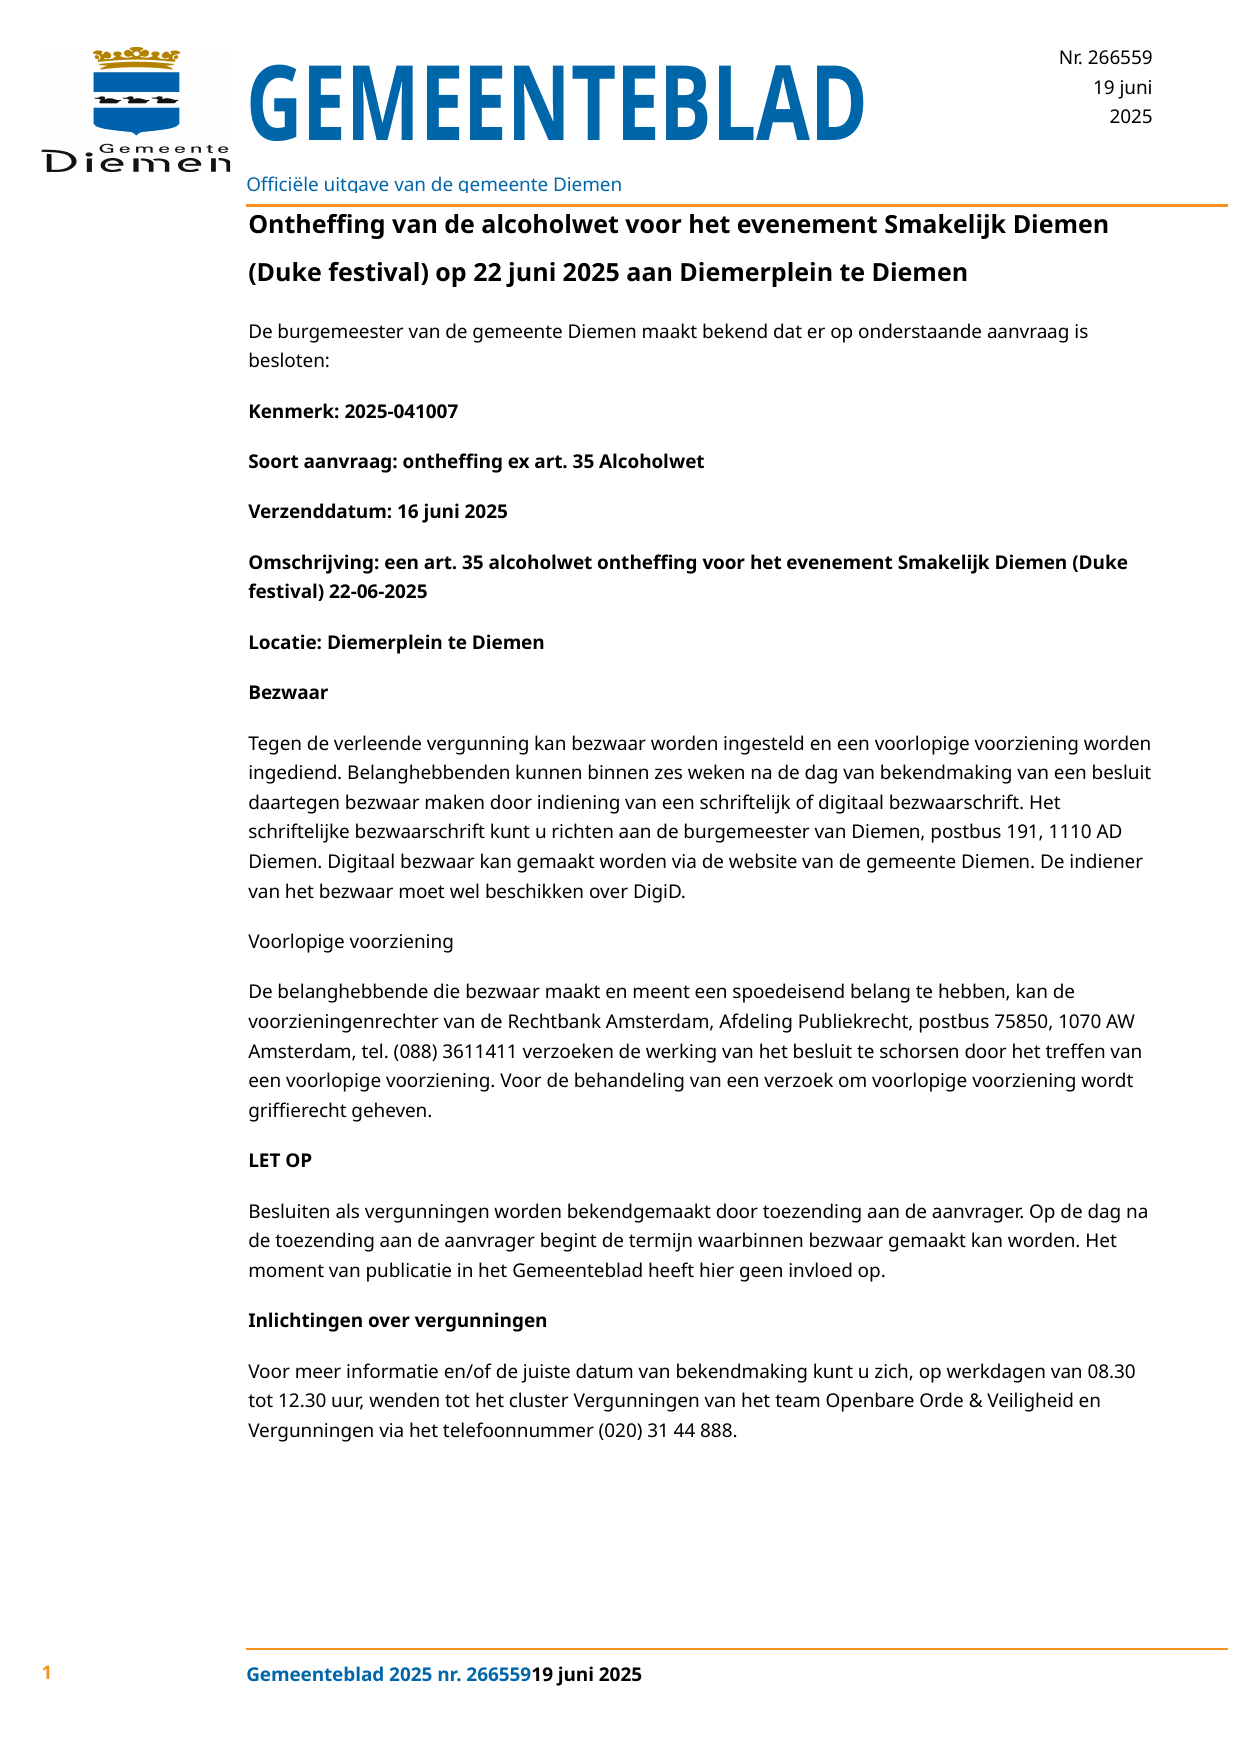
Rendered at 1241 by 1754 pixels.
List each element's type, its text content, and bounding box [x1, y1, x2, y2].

text Inlichtingen over vergunningen [248, 1307, 1152, 1333]
text Tegen de verleende vergunning kan bezwaar worden ingesteld en een voorlopige voorziening worden ingediend. Belanghebbenden kunnen binnen zes weken na de dag van bekendmaking van een besluit daartegen bezwaar maken door indiening van een schriftelijk of digitaal bezwaarschrift. Het schriftelijke bezwaarschrift kunt u richten aan de burgemeester van Diemen, postbus 191, 1110 AD Diemen. Digitaal bezwaar kan gemaakt worden via de website van de gemeente Diemen. De indiener van het bezwaar moet wel beschikken over DigiD. [248, 730, 1152, 904]
text Voorlopige voorziening [248, 928, 1152, 954]
text Soort aanvraag: ontheffing ex art. 35 Alcoholwet [248, 448, 1152, 474]
text Ontheffing van de alcoholwet voor het evenement Smakelijk Diemen (Duke festival) op 22 juni 2025 aan Diemerplein te Diemen [248, 207, 1152, 288]
text De belanghebbende die bezwaar maakt en meent een spoedeisend belang te hebben, kan de voorzieningenrechter van de Rechtbank Amsterdam, Afdeling Publiekrecht, postbus 75850, 1070 AW Amsterdam, tel. (088) 3611411 verzoeken de werking van het besluit te schorsen door het treffen van een voorlopige voorziening. Voor de behandeling van een verzoek om voorlopige voorziening wordt griffierecht geheven. [248, 979, 1152, 1123]
text Kenmerk: 2025-041007 [248, 398, 1152, 424]
picture [41, 47, 231, 172]
text De burgemeester van de gemeente Diemen maakt bekend dat er op onderstaande aanvraag is besloten: [248, 318, 1152, 373]
text LET OP [248, 1147, 1152, 1173]
text Verzenddatum: 16 juni 2025 [248, 499, 1152, 524]
text Locatie: Diemerplein te Diemen [248, 629, 1152, 655]
text Omschrijving: een art. 35 alcoholwet ontheffing voor het evenement Smakelijk Diemen (Duke festival) 22-06-2025 [248, 549, 1152, 604]
text Besluiten als vergunningen worden bekendgemaakt door toezending aan de aanvrager. Op de dag na de toezending aan de aanvrager begint de termijn waarbinnen bezwaar gemaakt kan worden. Het moment van publicatie in het Gemeenteblad heeft hier geen invloed op. [248, 1198, 1152, 1283]
text Bezwaar [248, 679, 1152, 705]
text Voor meer informatie en/of de juiste datum van bekendmaking kunt u zich, op werkdagen van 08.30 tot 12.30 uur, wenden tot het cluster Vergunningen van het team Openbare Orde & Veiligheid en Vergunningen via het telefoonnummer (020) 31 44 888. [248, 1358, 1152, 1443]
